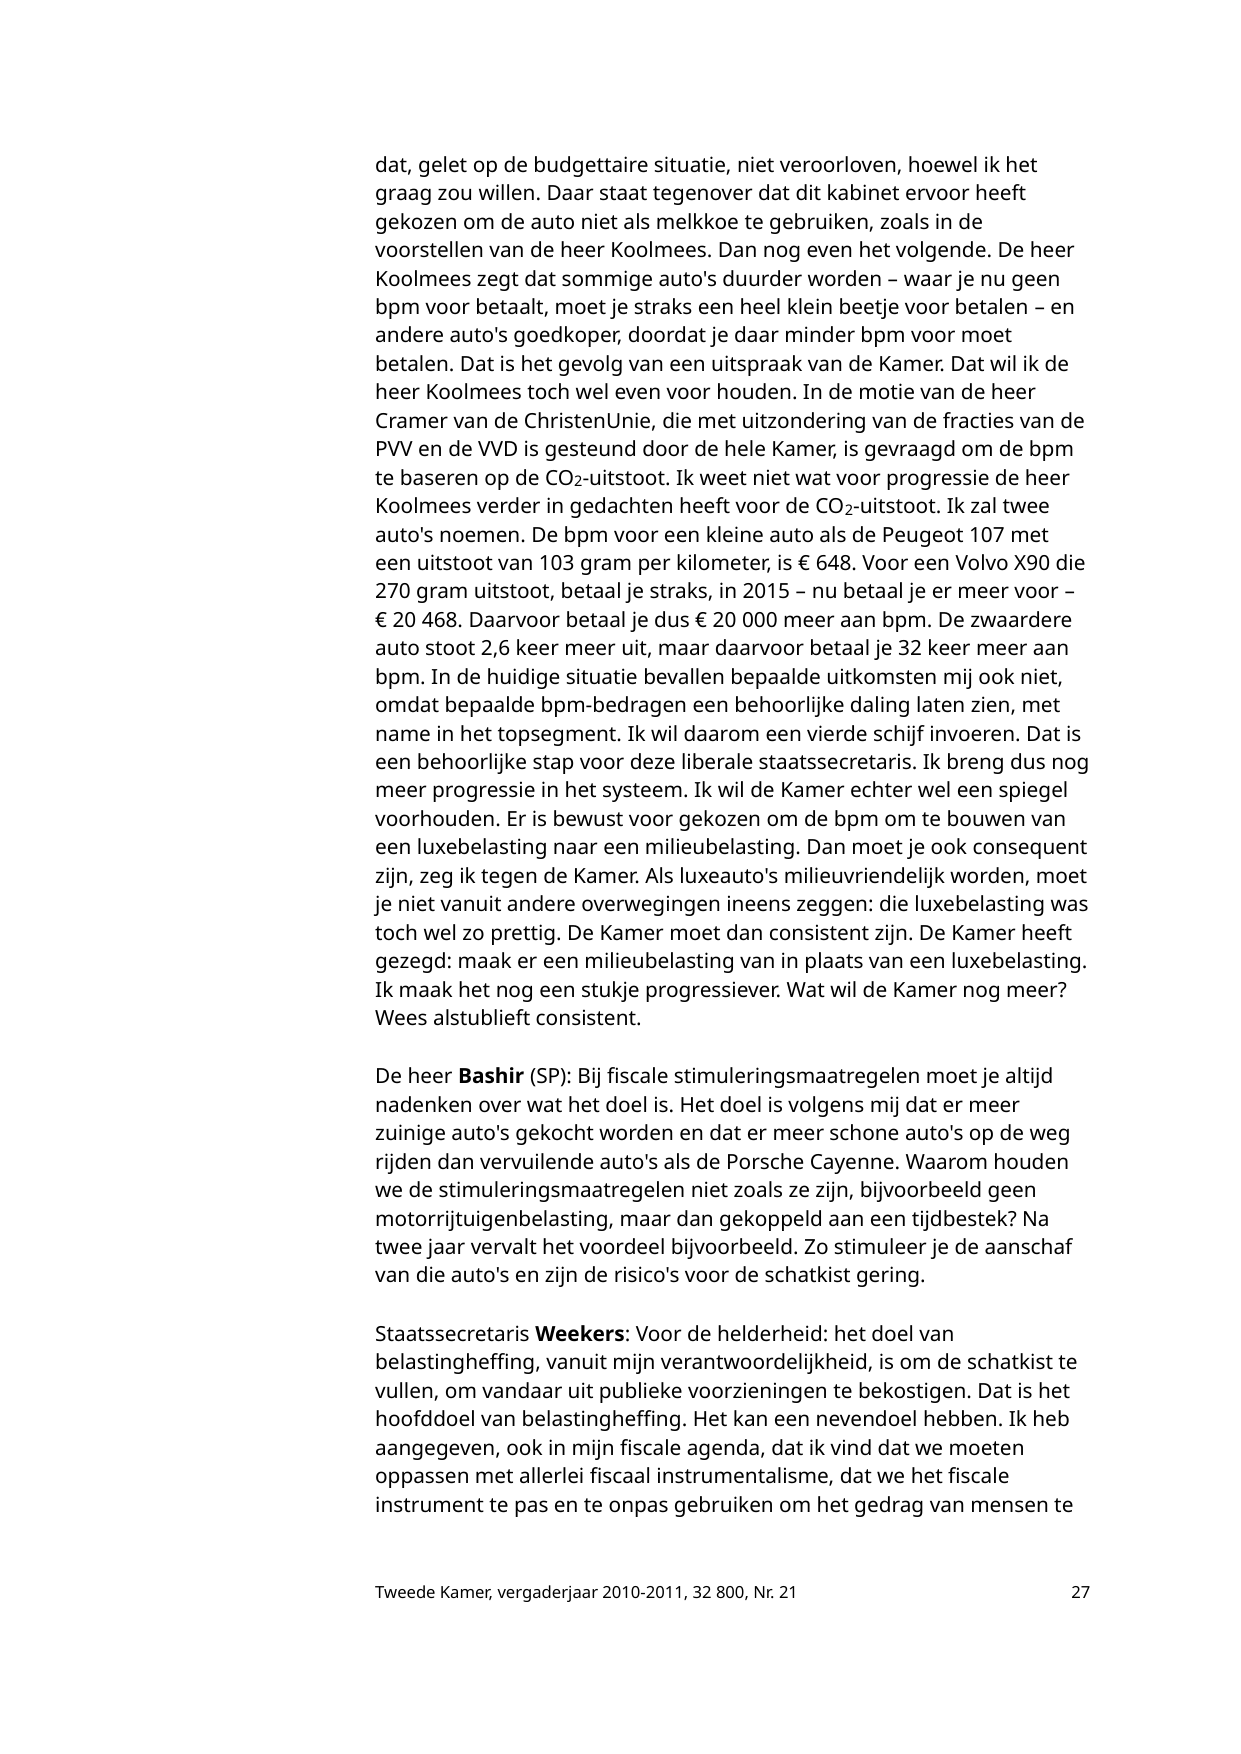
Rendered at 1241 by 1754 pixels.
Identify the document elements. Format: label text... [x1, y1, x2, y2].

text Staatssecretaris Weekers: Voor de helderheid: het doel van belastingheffing, vanuit mijn verantwoordelijkheid, is om de schatkist te vullen, om vandaar uit publieke voorzieningen te bekostigen. Dat is het hoofddoel van belastingheffing. Het kan een nevendoel hebben. Ik heb aangegeven, ook in mijn fiscale agenda, dat ik vind dat we moeten oppassen met allerlei fiscaal instrumentalisme, dat we het fiscale instrument te pas en te onpas gebruiken om het gedrag van mensen te [375, 1319, 1090, 1518]
text dat, gelet op de budgettaire situatie, niet veroorloven, hoewel ik het graag zou willen. Daar staat tegenover dat dit kabinet ervoor heeft gekozen om de auto niet als melkkoe te gebruiken, zoals in de voorstellen van de heer Koolmees. Dan nog even het volgende. De heer Koolmees zegt dat sommige auto's duurder worden – waar je nu geen bpm voor betaalt, moet je straks een heel klein beetje voor betalen – en andere auto's goedkoper, doordat je daar minder bpm voor moet betalen. Dat is het gevolg van een uitspraak van de Kamer. Dat wil ik de heer Koolmees toch wel even voor houden. In de motie van de heer Cramer van de ChristenUnie, die met uitzondering van de fracties van de PVV en de VVD is gesteund door de hele Kamer, is gevraagd om de bpm te baseren op de CO2-uitstoot. Ik weet niet wat voor progressie de heer Koolmees verder in gedachten heeft voor de CO2-uitstoot. Ik zal twee auto's noemen. De bpm voor een kleine auto als de Peugeot 107 met een uitstoot van 103 gram per kilometer, is € 648. Voor een Volvo X90 die 270 gram uitstoot, betaal je straks, in 2015 – nu betaal je er meer voor – € 20 468. Daarvoor betaal je dus € 20 000 meer aan bpm. De zwaardere auto stoot 2,6 keer meer uit, maar daarvoor betaal je 32 keer meer aan bpm. In de huidige situatie bevallen bepaalde uitkomsten mij ook niet, omdat bepaalde bpm-bedragen een behoorlijke daling laten zien, met name in het topsegment. Ik wil daarom een vierde schijf invoeren. Dat is een behoorlijke stap voor deze liberale staatssecretaris. Ik breng dus nog meer progressie in het systeem. Ik wil de Kamer echter wel een spiegel voorhouden. Er is bewust voor gekozen om de bpm om te bouwen van een luxebelasting naar een milieubelasting. Dan moet je ook consequent zijn, zeg ik tegen de Kamer. Als luxeauto's milieuvriendelijk worden, moet je niet vanuit andere overwegingen ineens zeggen: die luxebelasting was toch wel zo prettig. De Kamer moet dan consistent zijn. De Kamer heeft gezegd: maak er een milieubelasting van in plaats van een luxebelasting. Ik maak het nog een stukje progressiever. Wat wil de Kamer nog meer? Wees alstublieft consistent. [375, 150, 1090, 1032]
text De heer Bashir (SP): Bij fiscale stimuleringsmaatregelen moet je altijd nadenken over wat het doel is. Het doel is volgens mij dat er meer zuinige auto's gekocht worden en dat er meer schone auto's op de weg rijden dan vervuilende auto's als de Porsche Cayenne. Waarom houden we de stimuleringsmaatregelen niet zoals ze zijn, bijvoorbeeld geen motorrijtuigenbelasting, maar dan gekoppeld aan een tijdbestek? Na twee jaar vervalt het voordeel bijvoorbeeld. Zo stimuleer je de aanschaf van die auto's en zijn de risico's voor de schatkist gering. [375, 1062, 1090, 1289]
